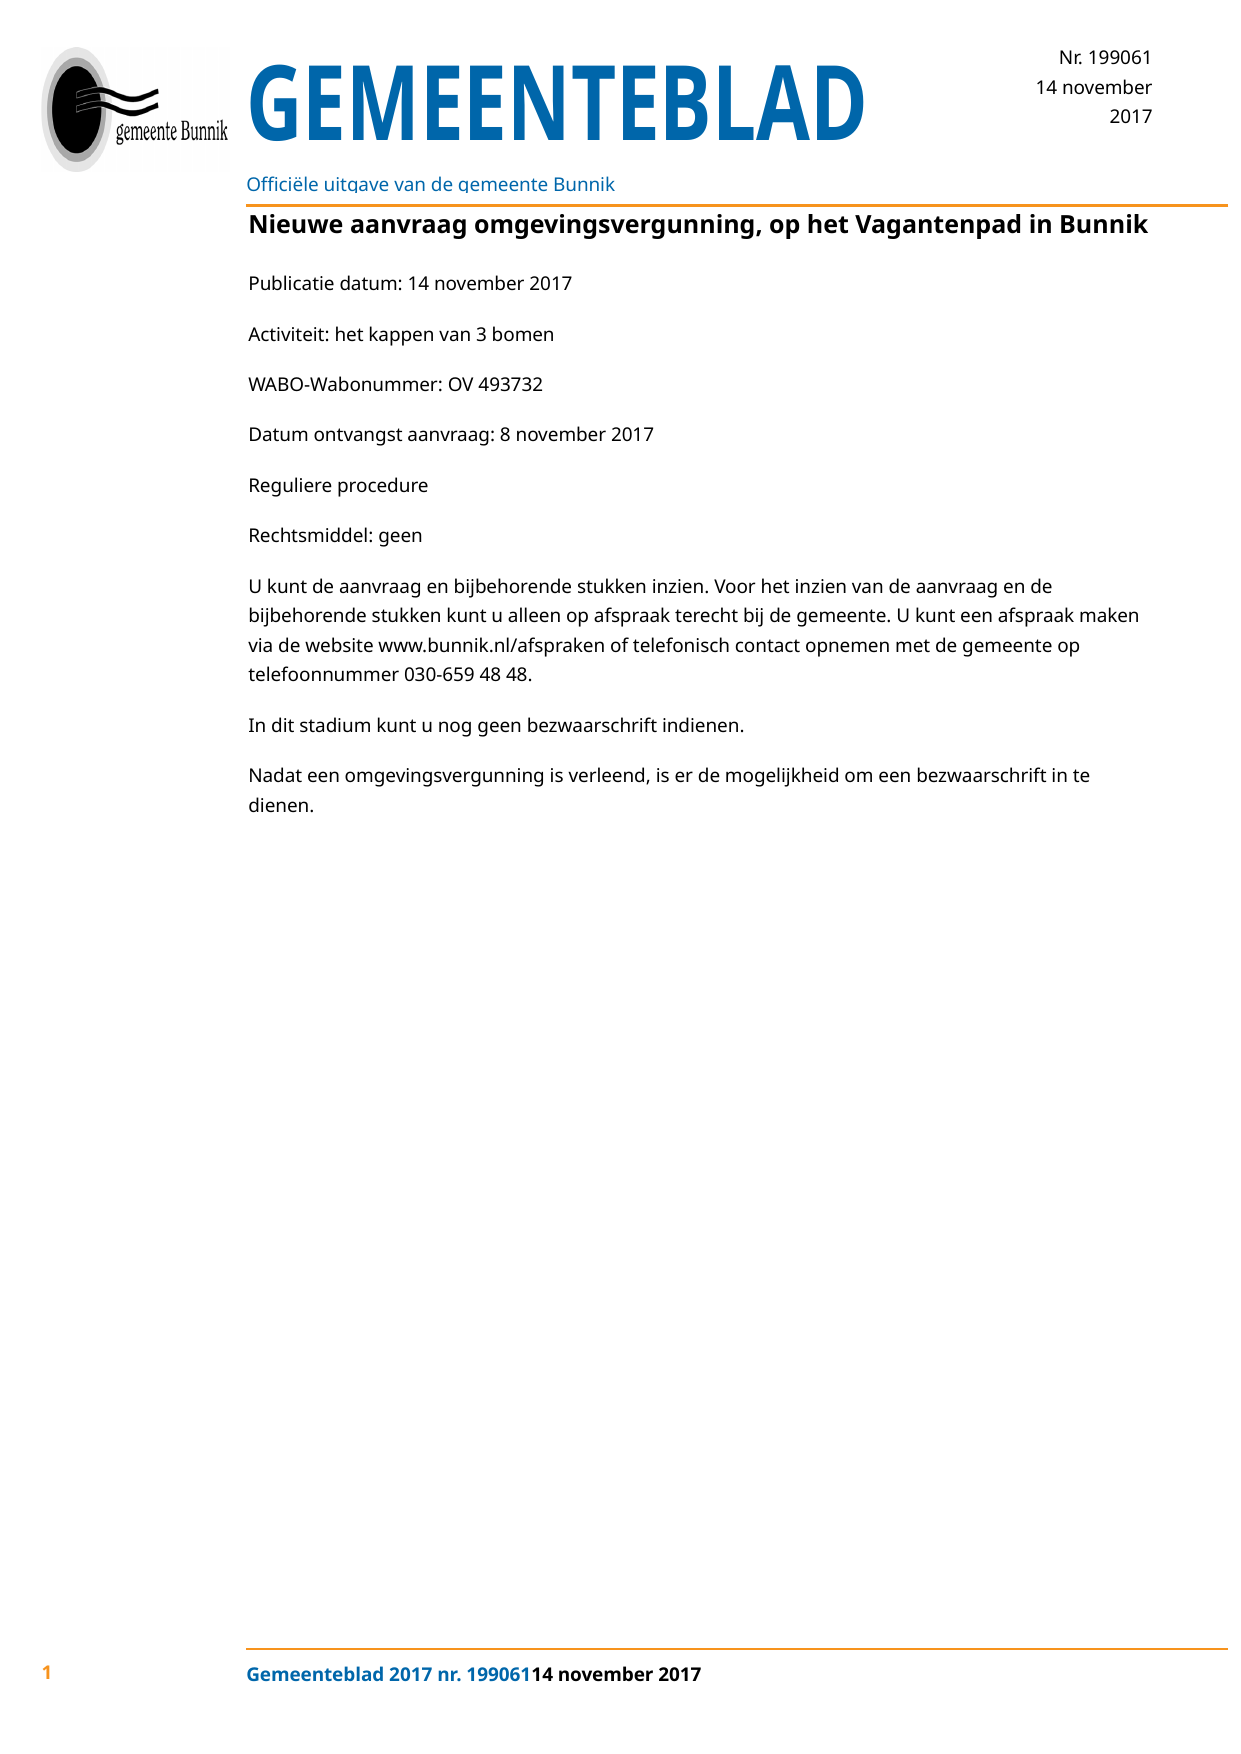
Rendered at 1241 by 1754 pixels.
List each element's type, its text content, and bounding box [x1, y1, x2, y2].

text Publicatie datum: 14 november 2017 [248, 270, 1152, 296]
text Datum ontvangst aanvraag: 8 november 2017 [248, 422, 1152, 447]
picture [41, 47, 231, 172]
text Activiteit: het kappen van 3 bomen [248, 321, 1152, 346]
text Rechtsmiddel: geen [248, 522, 1152, 548]
text In dit stadium kunt u nog geen bezwaarschrift indienen. [248, 712, 1152, 738]
text Nadat een omgevingsvergunning is verleend, is er de mogelijkheid om een bezwaarschrift in te dienen. [248, 762, 1152, 818]
text Reguliere procedure [248, 472, 1152, 498]
text U kunt de aanvraag en bijbehorende stukken inzien. Voor het inzien van de aanvraag en de bijbehorende stukken kunt u alleen op afspraak terecht bij de gemeente. U kunt een afspraak maken via de website www.bunnik.nl/afspraken of telefonisch contact opnemen met de gemeente op telefoonnummer 030-659 48 48. [248, 573, 1152, 687]
text Nieuwe aanvraag omgevingsvergunning, op het Vagantenpad in Bunnik [248, 207, 1152, 241]
text WABO-Wabonummer: OV 493732 [248, 371, 1152, 397]
